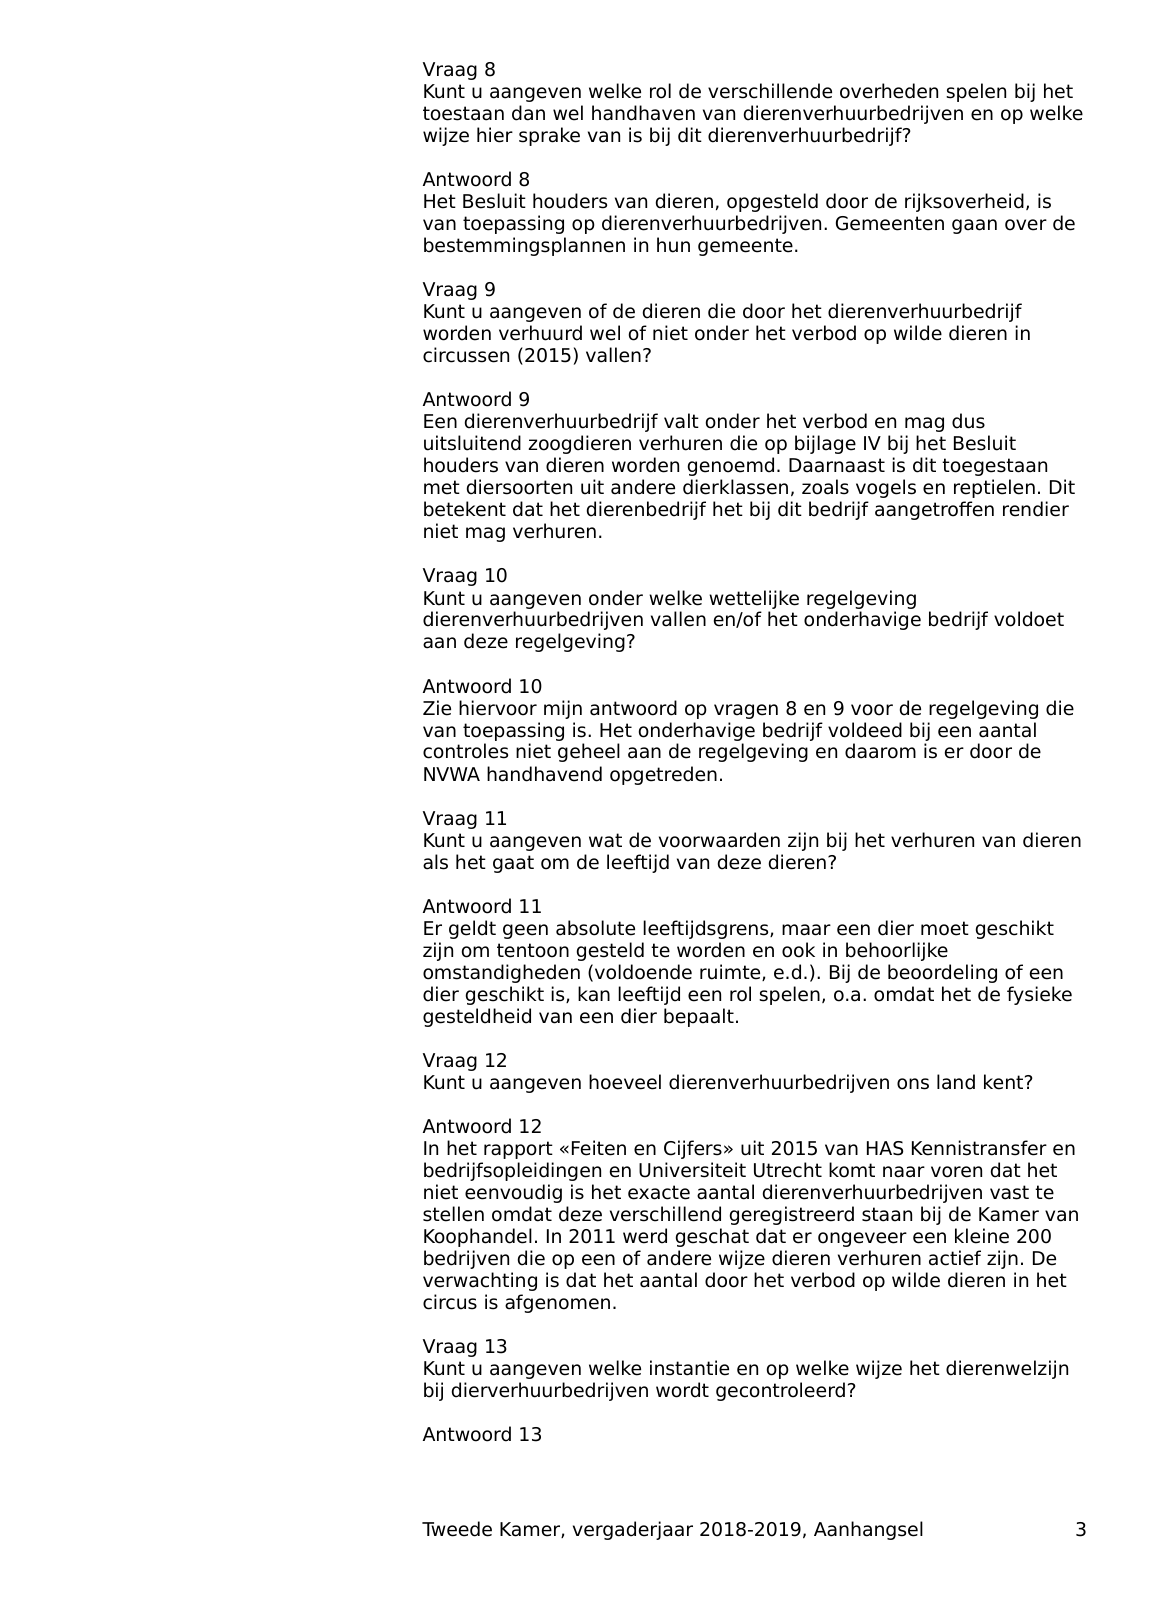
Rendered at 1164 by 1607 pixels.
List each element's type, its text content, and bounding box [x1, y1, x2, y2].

text Antwoord 11 [422, 896, 1087, 918]
text Vraag 12 [422, 1050, 1087, 1072]
text Vraag 10 [422, 565, 1087, 587]
text Een dierenverhuurbedrijf valt onder het verbod en mag dus uitsluitend zoogdieren verhuren die op bijlage IV bij het Besluit houders van dieren worden genoemd. Daarnaast is dit toegestaan met diersoorten uit andere dierklassen, zoals vogels en reptielen. Dit betekent dat het dierenbedrijf het bij dit bedrijf aangetroffen rendier niet mag verhuren. [422, 411, 1087, 543]
text Vraag 11 [422, 808, 1087, 829]
text Vraag 9 [422, 279, 1087, 301]
text Vraag 8 [422, 59, 1087, 81]
text Er geldt geen absolute leeftijdsgrens, maar een dier moet geschikt zijn om tentoon gesteld te worden en ook in behoorlijke omstandigheden (voldoende ruimte, e.d.). Bij de beoordeling of een dier geschikt is, kan leeftijd een rol spelen, o.a. omdat het de fysieke gesteldheid van een dier bepaalt. [422, 918, 1087, 1028]
text Vraag 13 [422, 1336, 1087, 1358]
text Kunt u aangeven welke rol de verschillende overheden spelen bij het toestaan dan wel handhaven van dierenverhuurbedrijven en op welke wijze hier sprake van is bij dit dierenverhuurbedrijf? [422, 81, 1087, 147]
text Antwoord 13 [422, 1424, 1087, 1446]
text Kunt u aangeven welke instantie en op welke wijze het dierenwelzijn bij dierverhuurbedrijven wordt gecontroleerd? [422, 1358, 1087, 1402]
text Kunt u aangeven of de dieren die door het dierenverhuurbedrijf worden verhuurd wel of niet onder het verbod op wilde dieren in circussen (2015) vallen? [422, 301, 1087, 367]
text Antwoord 10 [422, 676, 1087, 697]
text Zie hiervoor mijn antwoord op vragen 8 en 9 voor de regelgeving die van toepassing is. Het onderhavige bedrijf voldeed bij een aantal controles niet geheel aan de regelgeving en daarom is er door de NVWA handhavend opgetreden. [422, 697, 1087, 785]
text Antwoord 12 [422, 1116, 1087, 1138]
text Het Besluit houders van dieren, opgesteld door de rijksoverheid, is van toepassing op dierenverhuurbedrijven. Gemeenten gaan over de bestemmingsplannen in hun gemeente. [422, 191, 1087, 257]
text Kunt u aangeven hoeveel dierenverhuurbedrijven ons land kent? [422, 1072, 1087, 1094]
text Antwoord 8 [422, 169, 1087, 191]
text Kunt u aangeven wat de voorwaarden zijn bij het verhuren van dieren als het gaat om de leeftijd van deze dieren? [422, 829, 1087, 873]
text In het rapport «Feiten en Cijfers» uit 2015 van HAS Kennistransfer en bedrijfsopleidingen en Universiteit Utrecht komt naar voren dat het niet eenvoudig is het exacte aantal dierenverhuurbedrijven vast te stellen omdat deze verschillend geregistreerd staan bij de Kamer van Koophandel. In 2011 werd geschat dat er ongeveer een kleine 200 bedrijven die op een of andere wijze dieren verhuren actief zijn. De verwachting is dat het aantal door het verbod op wilde dieren in het circus is afgenomen. [422, 1138, 1087, 1314]
text Antwoord 9 [422, 389, 1087, 411]
text Kunt u aangeven onder welke wettelijke regelgeving dierenverhuurbedrijven vallen en/of het onderhavige bedrijf voldoet aan deze regelgeving? [422, 587, 1087, 653]
